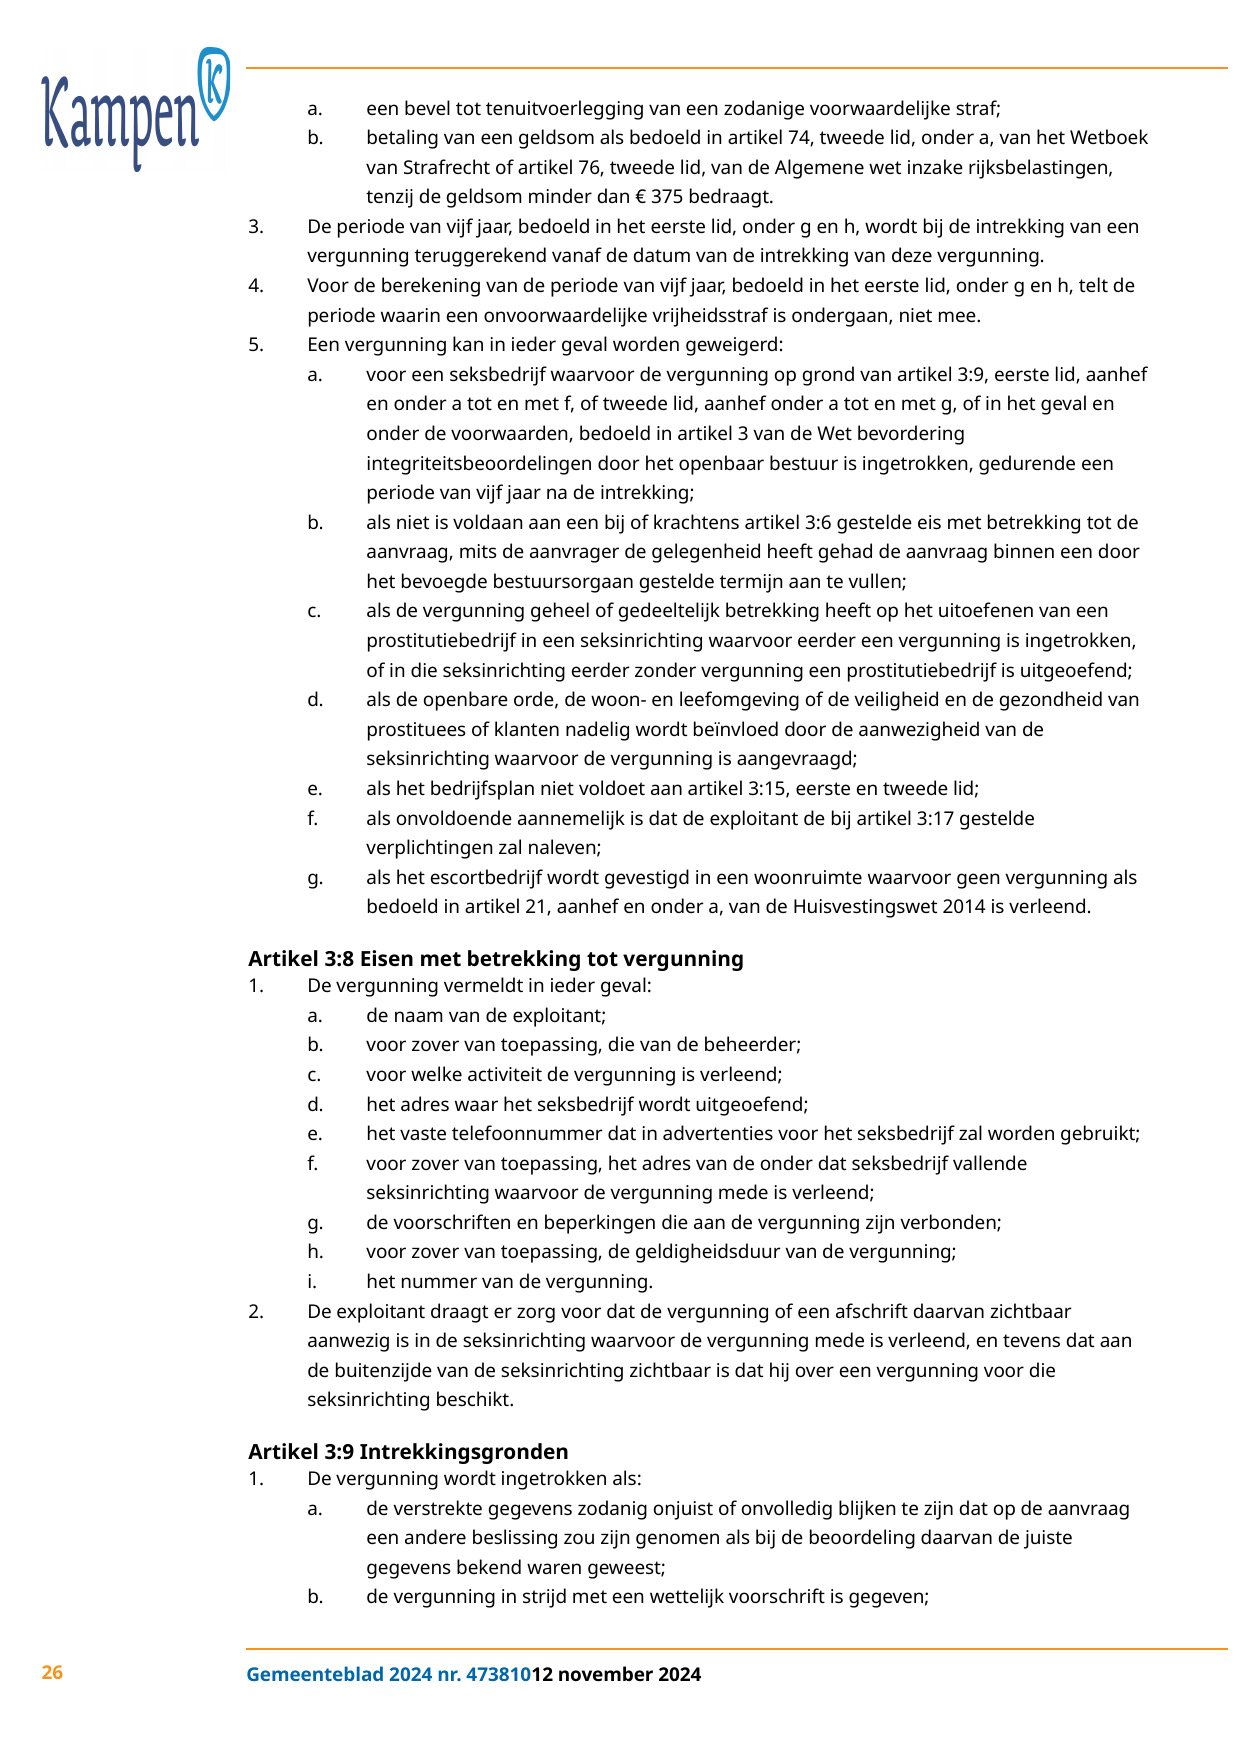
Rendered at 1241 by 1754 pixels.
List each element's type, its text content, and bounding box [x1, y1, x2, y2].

list De vergunning vermeldt in ieder geval: [248, 972, 1152, 998]
list als de vergunning geheel of gedeeltelijk betrekking heeft op het uitoefenen van een prostitutiebedrijf in een seksinrichting waarvoor eerder een vergunning is ingetrokken, of in die seksinrichting eerder zonder vergunning een prostitutiebedrijf is uitgeoefend; [307, 598, 1152, 683]
list De vergunning wordt ingetrokken als: [248, 1465, 1152, 1491]
text Artikel 3:9 Intrekkingsgronden [248, 1437, 1152, 1465]
picture [41, 47, 231, 172]
list als de openbare orde, de woon- en leefomgeving of de veiligheid en de gezondheid van prostituees of klanten nadelig wordt beïnvloed door de aanwezigheid van de seksinrichting waarvoor de vergunning is aangevraagd; [307, 686, 1152, 771]
list als onvoldoende aannemelijk is dat de exploitant de bij artikel 3:17 gestelde verplichtingen zal naleven; [307, 805, 1152, 860]
list als het escortbedrijf wordt gevestigd in een woonruimte waarvoor geen vergunning als bedoeld in artikel 21, aanhef en onder a, van de Huisvestingswet 2014 is verleend. [307, 864, 1152, 919]
list Een vergunning kan in ieder geval worden geweigerd: [248, 331, 1152, 357]
list het vaste telefoonnummer dat in advertenties voor het seksbedrijf zal worden gebruikt; [307, 1120, 1152, 1146]
text Artikel 3:8 Eisen met betrekking tot vergunning [248, 944, 1152, 972]
list voor een seksbedrijf waarvoor de vergunning op grond van artikel 3:9, eerste lid, aanhef en onder a tot en met f, of tweede lid, aanhef onder a tot en met g, of in het geval en onder de voorwaarden, bedoeld in artikel 3 van de Wet bevordering integriteitsbeoordelingen door het openbaar bestuur is ingetrokken, gedurende een periode van vijf jaar na de intrekking; [307, 361, 1152, 505]
list de voorschriften en beperkingen die aan de vergunning zijn verbonden; [307, 1209, 1152, 1235]
list voor zover van toepassing, die van de beheerder; [307, 1032, 1152, 1057]
list de naam van de exploitant; [307, 1002, 1152, 1028]
list de vergunning in strijd met een wettelijk voorschrift is gegeven; [307, 1584, 1152, 1609]
list voor welke activiteit de vergunning is verleend; [307, 1061, 1152, 1087]
list het nummer van de vergunning. [307, 1268, 1152, 1294]
list de verstrekte gegevens zodanig onjuist of onvolledig blijken te zijn dat op de aanvraag een andere beslissing zou zijn genomen als bij de beoordeling daarvan de juiste gegevens bekend waren geweest; [307, 1495, 1152, 1580]
list als het bedrijfsplan niet voldoet aan artikel 3:15, eerste en tweede lid; [307, 775, 1152, 801]
list Voor de berekening van de periode van vijf jaar, bedoeld in het eerste lid, onder g en h, telt de periode waarin een onvoorwaardelijke vrijheidsstraf is ondergaan, niet mee. [248, 272, 1152, 328]
list De periode van vijf jaar, bedoeld in het eerste lid, onder g en h, wordt bij de intrekking van een vergunning teruggerekend vanaf de datum van de intrekking van deze vergunning. [248, 213, 1152, 268]
list een bevel tot tenuitvoerlegging van een zodanige voorwaardelijke straf; [307, 95, 1152, 121]
list voor zover van toepassing, het adres van de onder dat seksbedrijf vallende seksinrichting waarvoor de vergunning mede is verleend; [307, 1150, 1152, 1205]
list als niet is voldaan aan een bij of krachtens artikel 3:6 gestelde eis met betrekking tot de aanvraag, mits de aanvrager de gelegenheid heeft gehad de aanvraag binnen een door het bevoegde bestuursorgaan gestelde termijn aan te vullen; [307, 509, 1152, 594]
list betaling van een geldsom als bedoeld in artikel 74, tweede lid, onder a, van het Wetboek van Strafrecht of artikel 76, tweede lid, van de Algemene wet inzake rijksbelastingen, tenzij de geldsom minder dan € 375 bedraagt. [307, 124, 1152, 209]
list voor zover van toepassing, de geldigheidsduur van de vergunning; [307, 1239, 1152, 1264]
list het adres waar het seksbedrijf wordt uitgeoefend; [307, 1091, 1152, 1116]
list De exploitant draagt er zorg voor dat de vergunning of een afschrift daarvan zichtbaar aanwezig is in de seksinrichting waarvoor de vergunning mede is verleend, en tevens dat aan de buitenzijde van de seksinrichting zichtbaar is dat hij over een vergunning voor die seksinrichting beschikt. [248, 1298, 1152, 1412]
